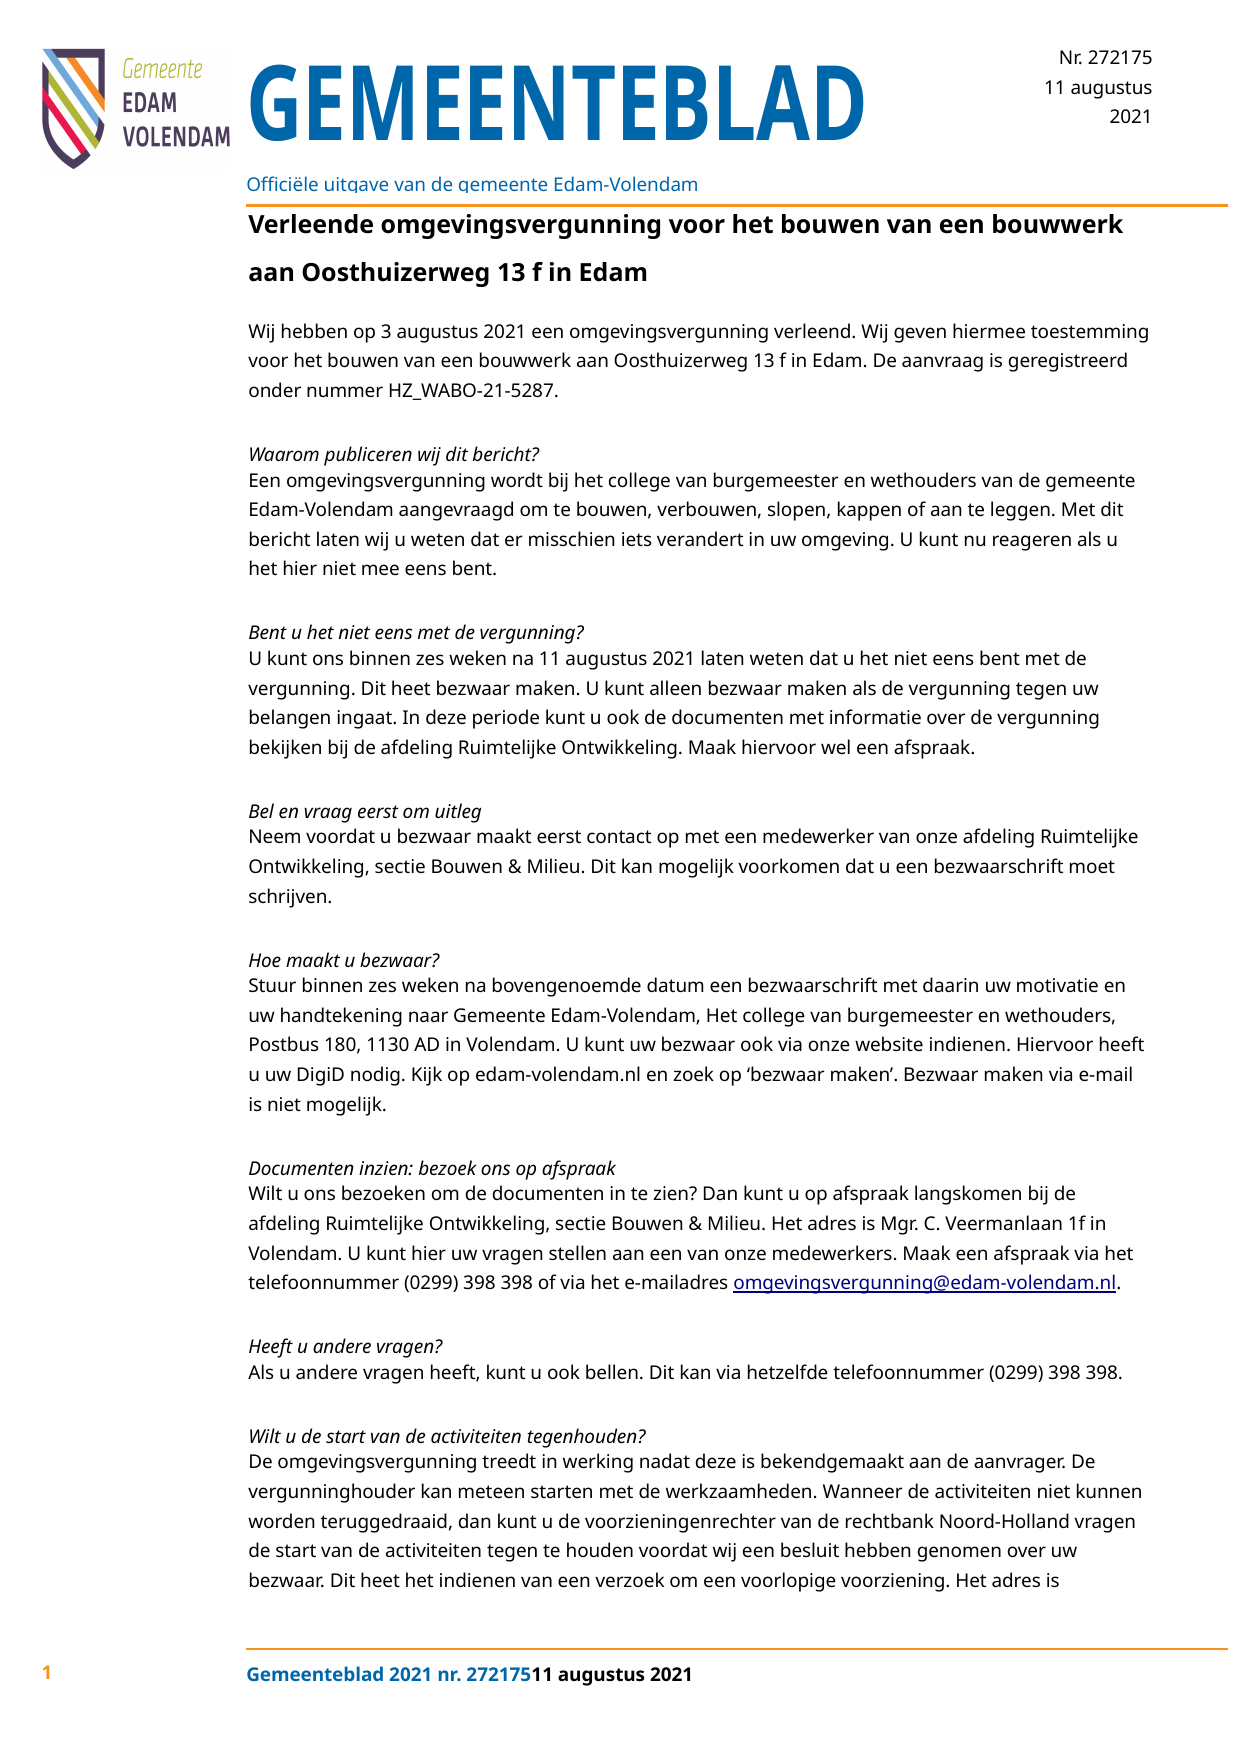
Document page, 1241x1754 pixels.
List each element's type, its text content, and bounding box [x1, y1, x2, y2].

text Hoe maakt u bezwaar? [248, 947, 1152, 972]
text De omgevingsvergunning treedt in werking nadat deze is bekendgemaakt aan de aanvrager. De vergunninghouder kan meteen starten met de werkzaamheden. Wanneer de activiteiten niet kunnen worden teruggedraaid, dan kunt u de voorzieningenrechter van de rechtbank Noord-Holland vragen de start van de activiteiten tegen te houden voordat wij een besluit hebben genomen over uw bezwaar. Dit heet het indienen van een verzoek om een voorlopige voorziening. Het adres is [248, 1449, 1152, 1593]
text Wilt u de start van de activiteiten tegenhouden? [248, 1423, 1152, 1449]
text Als u andere vragen heeft, kunt u ook bellen. Dit kan via hetzelfde telefoonnummer (0299) 398 398. [248, 1359, 1152, 1385]
text Een omgevingsvergunning wordt bij het college van burgemeester en wethouders van de gemeente Edam-Volendam aangevraagd om te bouwen, verbouwen, slopen, kappen of aan te leggen. Met dit bericht laten wij u weten dat er misschien iets verandert in uw omgeving. U kunt nu reageren als u het hier niet mee eens bent. [248, 467, 1152, 581]
text Documenten inzien: bezoek ons op afspraak [248, 1155, 1152, 1181]
text Bel en vraag eerst om uitleg [248, 798, 1152, 824]
text Heeft u andere vragen? [248, 1333, 1152, 1359]
text Wij hebben op 3 augustus 2021 een omgevingsvergunning verleend. Wij geven hiermee toestemming voor het bouwen van een bouwwerk aan Oosthuizerweg 13 f in Edam. De aanvraag is geregistreerd onder nummer HZ_WABO-21-5287. [248, 318, 1152, 403]
picture [41, 47, 231, 172]
text Waarom publiceren wij dit bericht? [248, 441, 1152, 467]
text Stuur binnen zes weken na bovengenoemde datum een bezwaarschrift met daarin uw motivatie en uw handtekening naar Gemeente Edam-Volendam, Het college van burgemeester en wethouders, Postbus 180, 1130 AD in Volendam. U kunt uw bezwaar ook via onze website indienen. Hiervoor heeft u uw DigiD nodig. Kijk op edam-volendam.nl en zoek op ‘bezwaar maken’. Bezwaar maken via e-mail is niet mogelijk. [248, 972, 1152, 1117]
text Wilt u ons bezoeken om de documenten in te zien? Dan kunt u op afspraak langskomen bij de afdeling Ruimtelijke Ontwikkeling, sectie Bouwen & Milieu. Het adres is Mgr. C. Veermanlaan 1f in Volendam. U kunt hier uw vragen stellen aan een van onze medewerkers. Maak een afspraak via het telefoonnummer (0299) 398 398 of via het e-mailadres omgevingsvergunning@edam-volendam.nl. [248, 1181, 1152, 1295]
text Bent u het niet eens met de vergunning? [248, 619, 1152, 645]
text U kunt ons binnen zes weken na 11 augustus 2021 laten weten dat u het niet eens bent met de vergunning. Dit heet bezwaar maken. U kunt alleen bezwaar maken als de vergunning tegen uw belangen ingaat. In deze periode kunt u ook de documenten met informatie over de vergunning bekijken bij de afdeling Ruimtelijke Ontwikkeling. Maak hiervoor wel een afspraak. [248, 645, 1152, 760]
text Neem voordat u bezwaar maakt eerst contact op met een medewerker van onze afdeling Ruimtelijke Ontwikkeling, sectie Bouwen & Milieu. Dit kan mogelijk voorkomen dat u een bezwaarschrift moet schrijven. [248, 824, 1152, 908]
text Verleende omgevingsvergunning voor het bouwen van een bouwwerk aan Oosthuizerweg 13 f in Edam [248, 207, 1152, 288]
